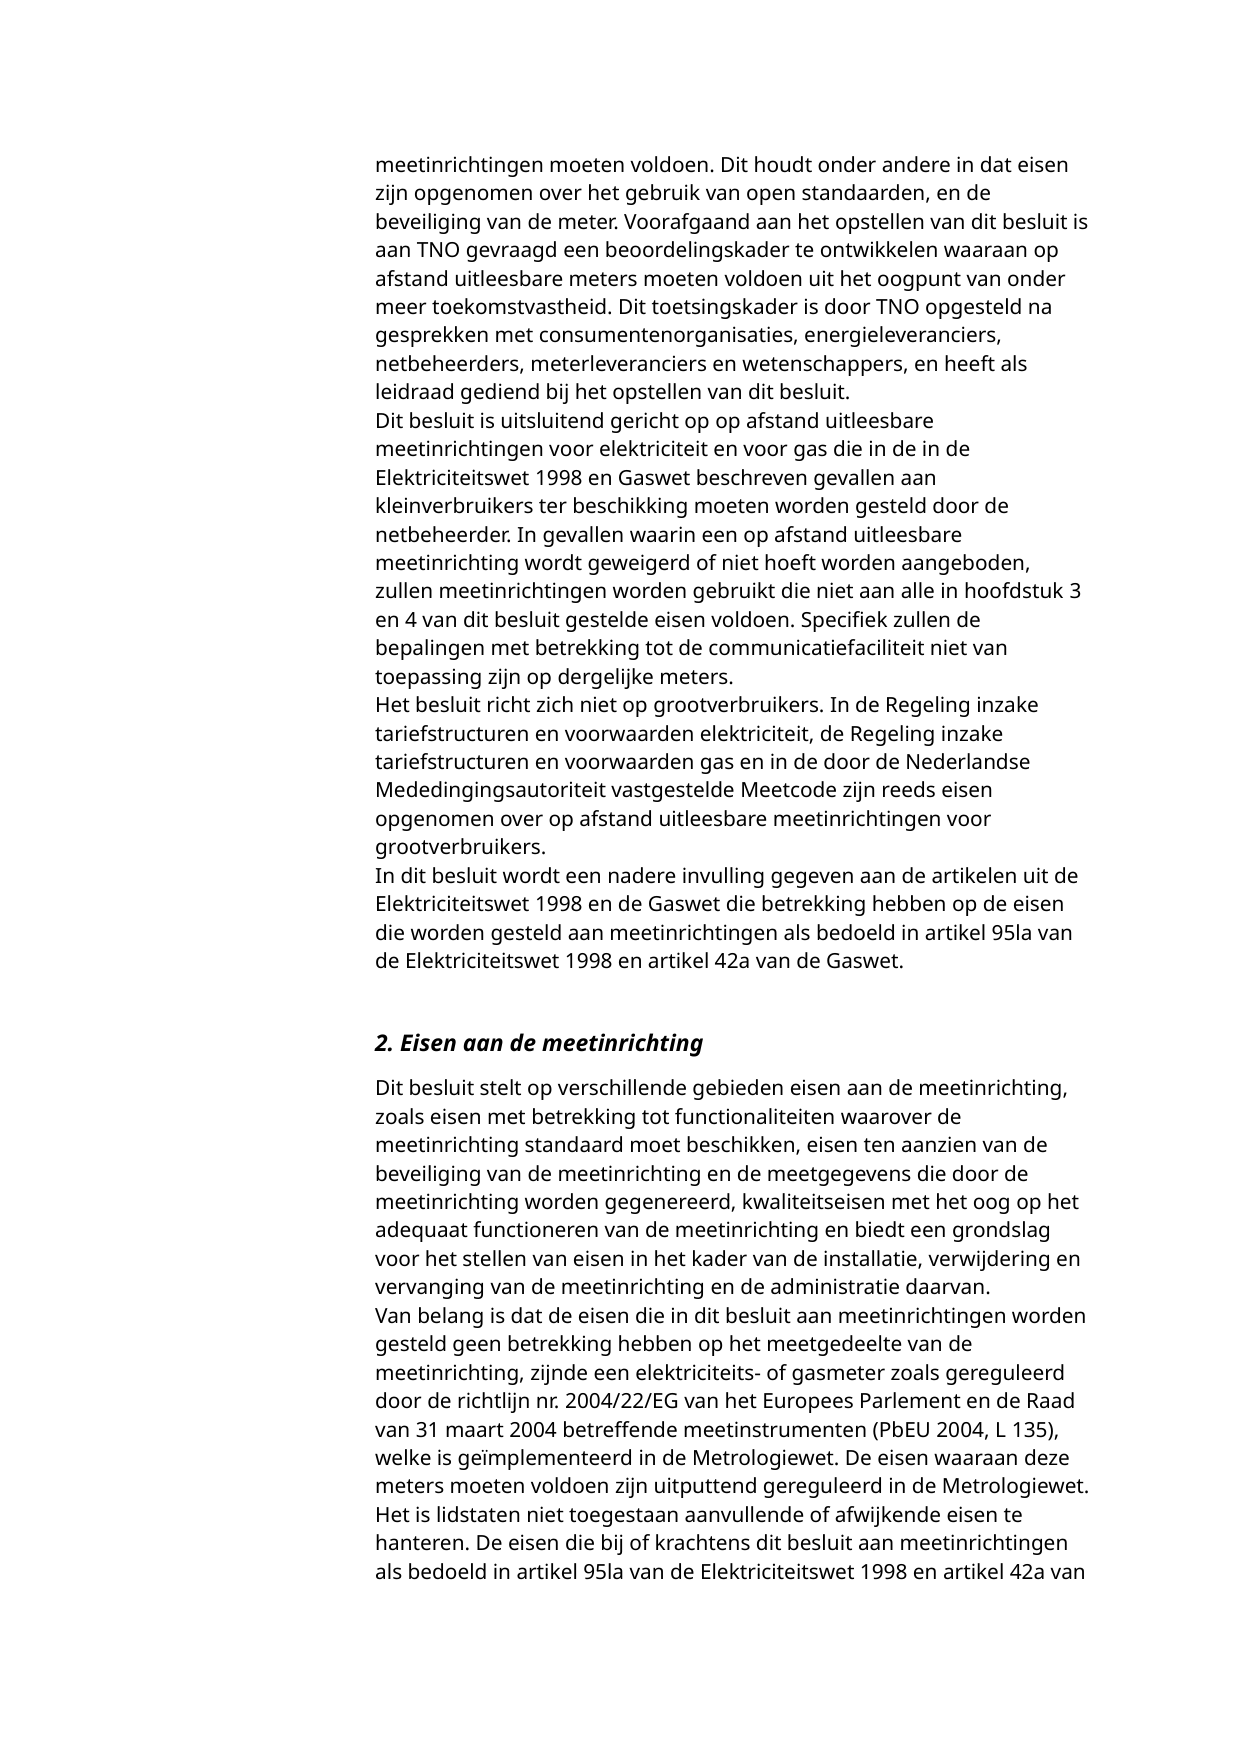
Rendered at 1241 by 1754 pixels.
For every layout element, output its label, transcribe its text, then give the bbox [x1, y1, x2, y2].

text meetinrichtingen moeten voldoen. Dit houdt onder andere in dat eisen zijn opgenomen over het gebruik van open standaarden, en de beveiliging van de meter. Voorafgaand aan het opstellen van dit besluit is aan TNO gevraagd een beoordelingskader te ontwikkelen waaraan op afstand uitleesbare meters moeten voldoen uit het oogpunt van onder meer toekomstvastheid. Dit toetsingskader is door TNO opgesteld na gesprekken met consumentenorganisaties, energieleveranciers, netbeheerders, meterleveranciers en wetenschappers, en heeft als leidraad gediend bij het opstellen van dit besluit. [375, 150, 1090, 406]
text Van belang is dat de eisen die in dit besluit aan meetinrichtingen worden gesteld geen betrekking hebben op het meetgedeelte van de meetinrichting, zijnde een elektriciteits- of gasmeter zoals gereguleerd door de richtlijn nr. 2004/22/EG van het Europees Parlement en de Raad van 31 maart 2004 betreffende meetinstrumenten (PbEU 2004, L 135), welke is geïmplementeerd in de Metrologiewet. De eisen waaraan deze meters moeten voldoen zijn uitputtend gereguleerd in de Metrologiewet. Het is lidstaten niet toegestaan aanvullende of afwijkende eisen te hanteren. De eisen die bij of krachtens dit besluit aan meetinrichtingen als bedoeld in artikel 95la van de Elektriciteitswet 1998 en artikel 42a van [375, 1301, 1090, 1585]
subtitle 2. Eisen aan de meetinrichting [375, 1027, 1090, 1058]
text In dit besluit wordt een nadere invulling gegeven aan de artikelen uit de Elektriciteitswet 1998 en de Gaswet die betrekking hebben op de eisen die worden gesteld aan meetinrichtingen als bedoeld in artikel 95la van de Elektriciteitswet 1998 en artikel 42a van de Gaswet. [375, 861, 1090, 975]
text Dit besluit stelt op verschillende gebieden eisen aan de meetinrichting, zoals eisen met betrekking tot functionaliteiten waarover de meetinrichting standaard moet beschikken, eisen ten aanzien van de beveiliging van de meetinrichting en de meetgegevens die door de meetinrichting worden gegenereerd, kwaliteitseisen met het oog op het adequaat functioneren van de meetinrichting en biedt een grondslag voor het stellen van eisen in het kader van de installatie, verwijdering en vervanging van de meetinrichting en de administratie daarvan. [375, 1073, 1090, 1301]
text Dit besluit is uitsluitend gericht op op afstand uitleesbare meetinrichtingen voor elektriciteit en voor gas die in de in de Elektriciteitswet 1998 en Gaswet beschreven gevallen aan kleinverbruikers ter beschikking moeten worden gesteld door de netbeheerder. In gevallen waarin een op afstand uitleesbare meetinrichting wordt geweigerd of niet hoeft worden aangeboden, zullen meetinrichtingen worden gebruikt die niet aan alle in hoofdstuk 3 en 4 van dit besluit gestelde eisen voldoen. Specifiek zullen de bepalingen met betrekking tot de communicatiefaciliteit niet van toepassing zijn op dergelijke meters. [375, 406, 1090, 690]
text Het besluit richt zich niet op grootverbruikers. In de Regeling inzake tariefstructuren en voorwaarden elektriciteit, de Regeling inzake tariefstructuren en voorwaarden gas en in de door de Nederlandse Mededingingsautoriteit vastgestelde Meetcode zijn reeds eisen opgenomen over op afstand uitleesbare meetinrichtingen voor grootverbruikers. [375, 690, 1090, 861]
